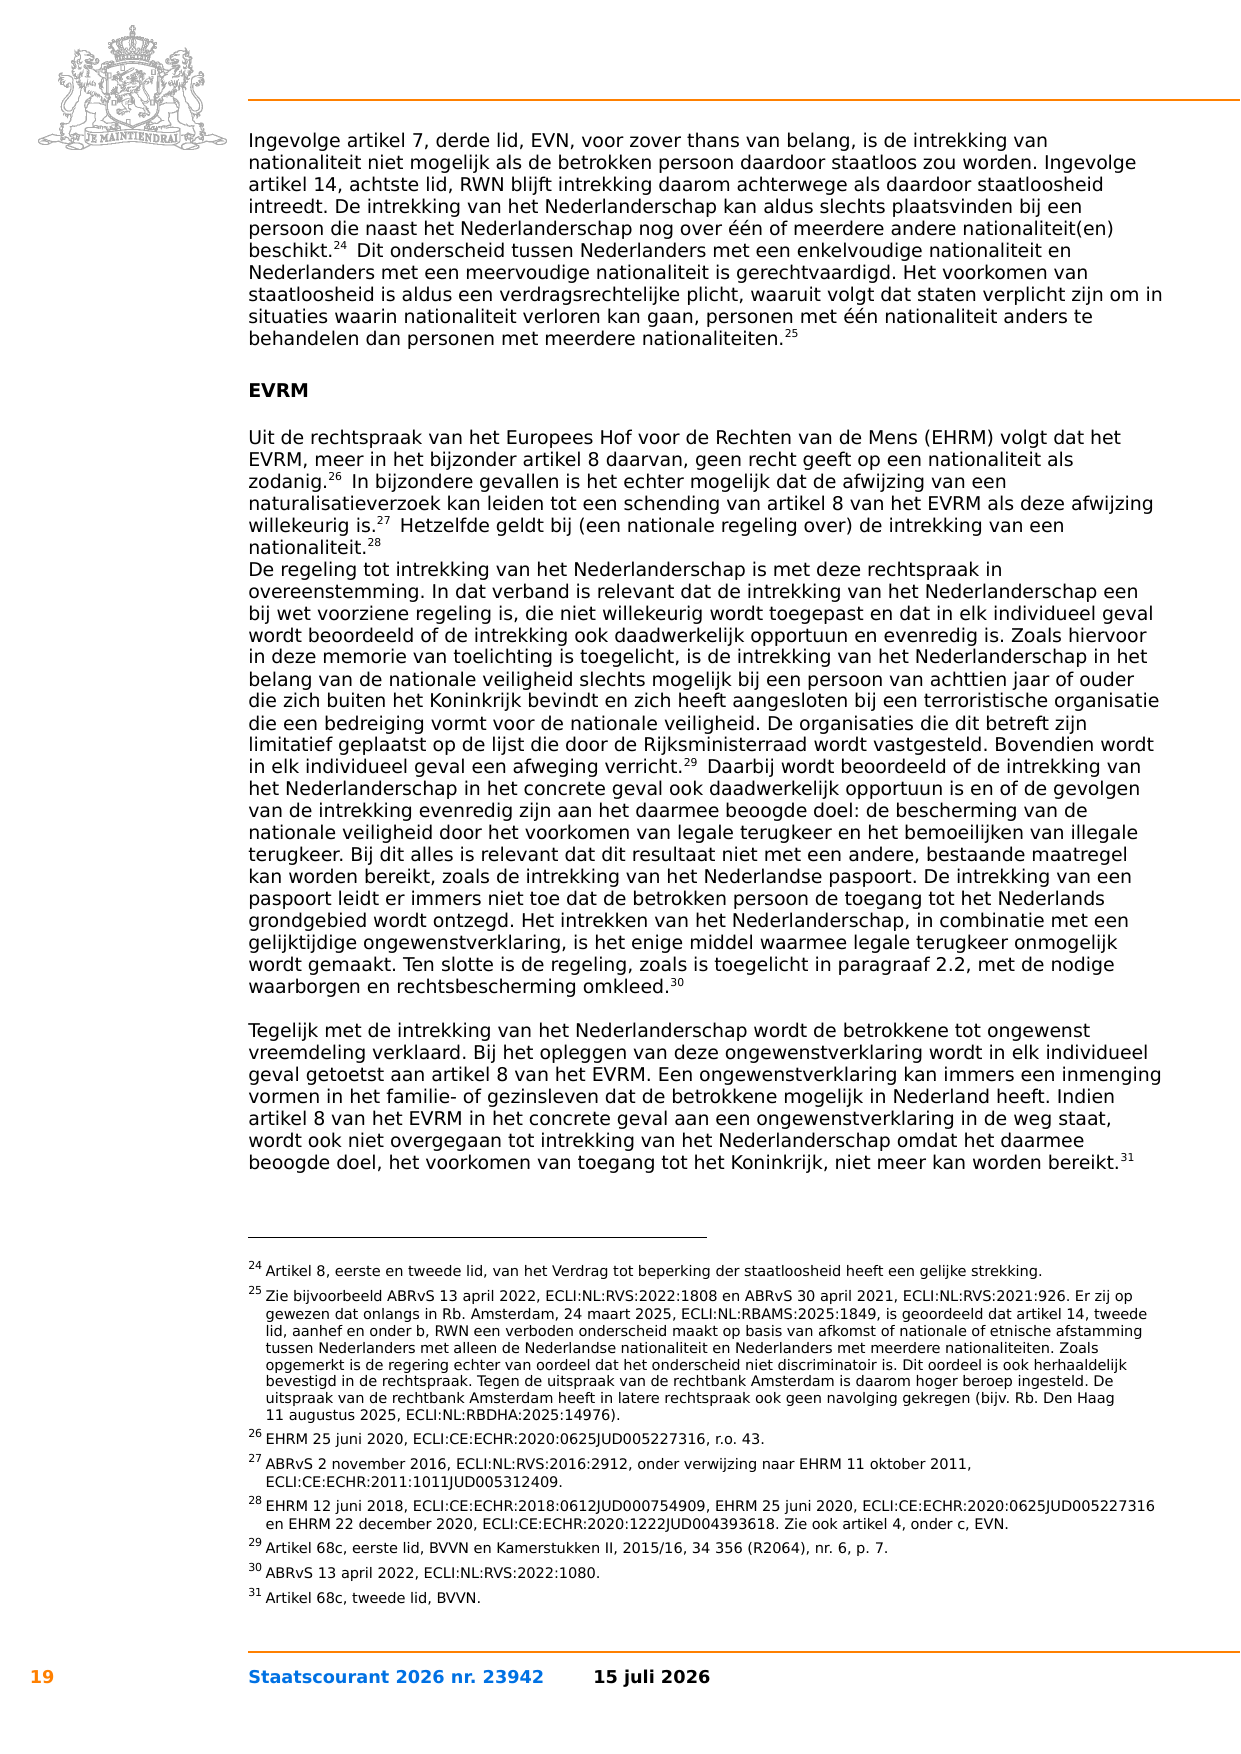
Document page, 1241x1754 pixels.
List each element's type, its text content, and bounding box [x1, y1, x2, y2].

text Ingevolge artikel 7, derde lid, EVN, voor zover thans van belang, is de intrekking van nationaliteit niet mogelijk als de betrokken persoon daardoor staatloos zou worden. Ingevolge artikel 14, achtste lid, RWN blijft intrekking daarom achterwege als daardoor staatloosheid intreedt. De intrekking van het Nederlanderschap kan aldus slechts plaatsvinden bij een persoon die naast het Nederlanderschap nog over één of meerdere andere nationaliteit(en) beschikt. Dit onderscheid tussen Nederlanders met een enkelvoudige nationaliteit en Nederlanders met een meervoudige nationaliteit is gerechtvaardigd. Het voorkomen van staatloosheid is aldus een verdragsrechtelijke plicht, waaruit volgt dat staten verplicht zijn om in situaties waarin nationaliteit verloren kan gaan, personen met één nationaliteit anders te behandelen dan personen met meerdere nationaliteiten. [248, 130, 1163, 350]
text De regeling tot intrekking van het Nederlanderschap is met deze rechtspraak in overeenstemming. In dat verband is relevant dat de intrekking van het Nederlanderschap een bij wet voorziene regeling is, die niet willekeurig wordt toegepast en dat in elk individueel geval wordt beoordeeld of de intrekking ook daadwerkelijk opportuun en evenredig is. Zoals hiervoor in deze memorie van toelichting is toegelicht, is de intrekking van het Nederlanderschap in het belang van de nationale veiligheid slechts mogelijk bij een persoon van achttien jaar of ouder die zich buiten het Koninkrijk bevindt en zich heeft aangesloten bij een terroristische organisatie die een bedreiging vormt voor de nationale veiligheid. De organisaties die dit betreft zijn limitatief geplaatst op de lijst die door de Rijksministerraad wordt vastgesteld. Bovendien wordt in elk individueel geval een afweging verricht. Daarbij wordt beoordeeld of de intrekking van het Nederlanderschap in het concrete geval ook daadwerkelijk opportuun is en of de gevolgen van de intrekking evenredig zijn aan het daarmee beoogde doel: de bescherming van de nationale veiligheid door het voorkomen van legale terugkeer en het bemoeilijken van illegale terugkeer. Bij dit alles is relevant dat dit resultaat niet met een andere, bestaande maatregel kan worden bereikt, zoals de intrekking van het Nederlandse paspoort. De intrekking van een paspoort leidt er immers niet toe dat de betrokken persoon de toegang tot het Nederlands grondgebied wordt ontzegd. Het intrekken van het Nederlanderschap, in combinatie met een gelijktijdige ongewenstverklaring, is het enige middel waarmee legale terugkeer onmogelijk wordt gemaakt. Ten slotte is de regeling, zoals is toegelicht in paragraaf 2.2, met de nodige waarborgen en rechtsbescherming omkleed. [248, 558, 1163, 998]
text ABRvS 13 april 2022, ECLI:NL:RVS:2022:1080. [248, 1561, 1163, 1583]
text Uit de rechtspraak van het Europees Hof voor de Rechten van de Mens (EHRM) volgt dat het EVRM, meer in het bijzonder artikel 8 daarvan, geen recht geeft op een nationaliteit als zodanig. In bijzondere gevallen is het echter mogelijk dat de afwijzing van een naturalisatieverzoek kan leiden tot een schending van artikel 8 van het EVRM als deze afwijzing willekeurig is. Hetzelfde geldt bij (een nationale regeling over) de intrekking van een nationaliteit. [248, 427, 1163, 558]
text EHRM 12 juni 2018, ECLI:CE:ECHR:2018:0612JUD000754909, EHRM 25 juni 2020, ECLI:CE:ECHR:2020:0625JUD005227316 en EHRM 22 december 2020, ECLI:CE:ECHR:2020:1222JUD004393618. Zie ook artikel 4, onder c, EVN. [248, 1494, 1163, 1533]
text ABRvS 2 november 2016, ECLI:NL:RVS:2016:2912, onder verwijzing naar EHRM 11 oktober 2011, ECLI:CE:ECHR:2011:1011JUD005312409. [248, 1452, 1163, 1491]
text Artikel 8, eerste en tweede lid, van het Verdrag tot beperking der staatloosheid heeft een gelijke strekking. [248, 1259, 1163, 1281]
text Artikel 68c, tweede lid, BVVN. [248, 1586, 1163, 1608]
text Tegelijk met de intrekking van het Nederlanderschap wordt de betrokkene tot ongewenst vreemdeling verklaard. Bij het opleggen van deze ongewenstverklaring wordt in elk individueel geval getoetst aan artikel 8 van het EVRM. Een ongewenstverklaring kan immers een inmenging vormen in het familie- of gezinsleven dat de betrokkene mogelijk in Nederland heeft. Indien artikel 8 van het EVRM in het concrete geval aan een ongewenstverklaring in de weg staat, wordt ook niet overgegaan tot intrekking van het Nederlanderschap omdat het daarmee beoogde doel, het voorkomen van toegang tot het Koninkrijk, niet meer kan worden bereikt. [248, 1020, 1163, 1174]
text EHRM 25 juni 2020, ECLI:CE:ECHR:2020:0625JUD005227316, r.o. 43. [248, 1427, 1163, 1449]
text Zie bijvoorbeeld ABRvS 13 april 2022, ECLI:NL:RVS:2022:1808 en ABRvS 30 april 2021, ECLI:NL:RVS:2021:926. Er zij op gewezen dat onlangs in Rb. Amsterdam, 24 maart 2025, ECLI:NL:RBAMS:2025:1849, is geoordeeld dat artikel 14, tweede lid, aanhef en onder b, RWN een verboden onderscheid maakt op basis van afkomst of nationale of etnische afstamming tussen Nederlanders met alleen de Nederlandse nationaliteit en Nederlanders met meerdere nationaliteiten. Zoals opgemerkt is de regering echter van oordeel dat het onderscheid niet discriminatoir is. Dit oordeel is ook herhaaldelijk bevestigd in de rechtspraak. Tegen de uitspraak van de rechtbank Amsterdam is daarom hoger beroep ingesteld. De uitspraak van de rechtbank Amsterdam heeft in latere rechtspraak ook geen navolging gekregen (bijv. Rb. Den Haag 11 augustus 2025, ECLI:NL:RBDHA:2025:14976). [248, 1284, 1163, 1424]
subtitle EVRM [248, 380, 1163, 402]
text Artikel 68c, eerste lid, BVVN en Kamerstukken II, 2015/16, 34 356 (R2064), nr. 6, p. 7. [248, 1536, 1163, 1558]
picture [38, 25, 227, 150]
